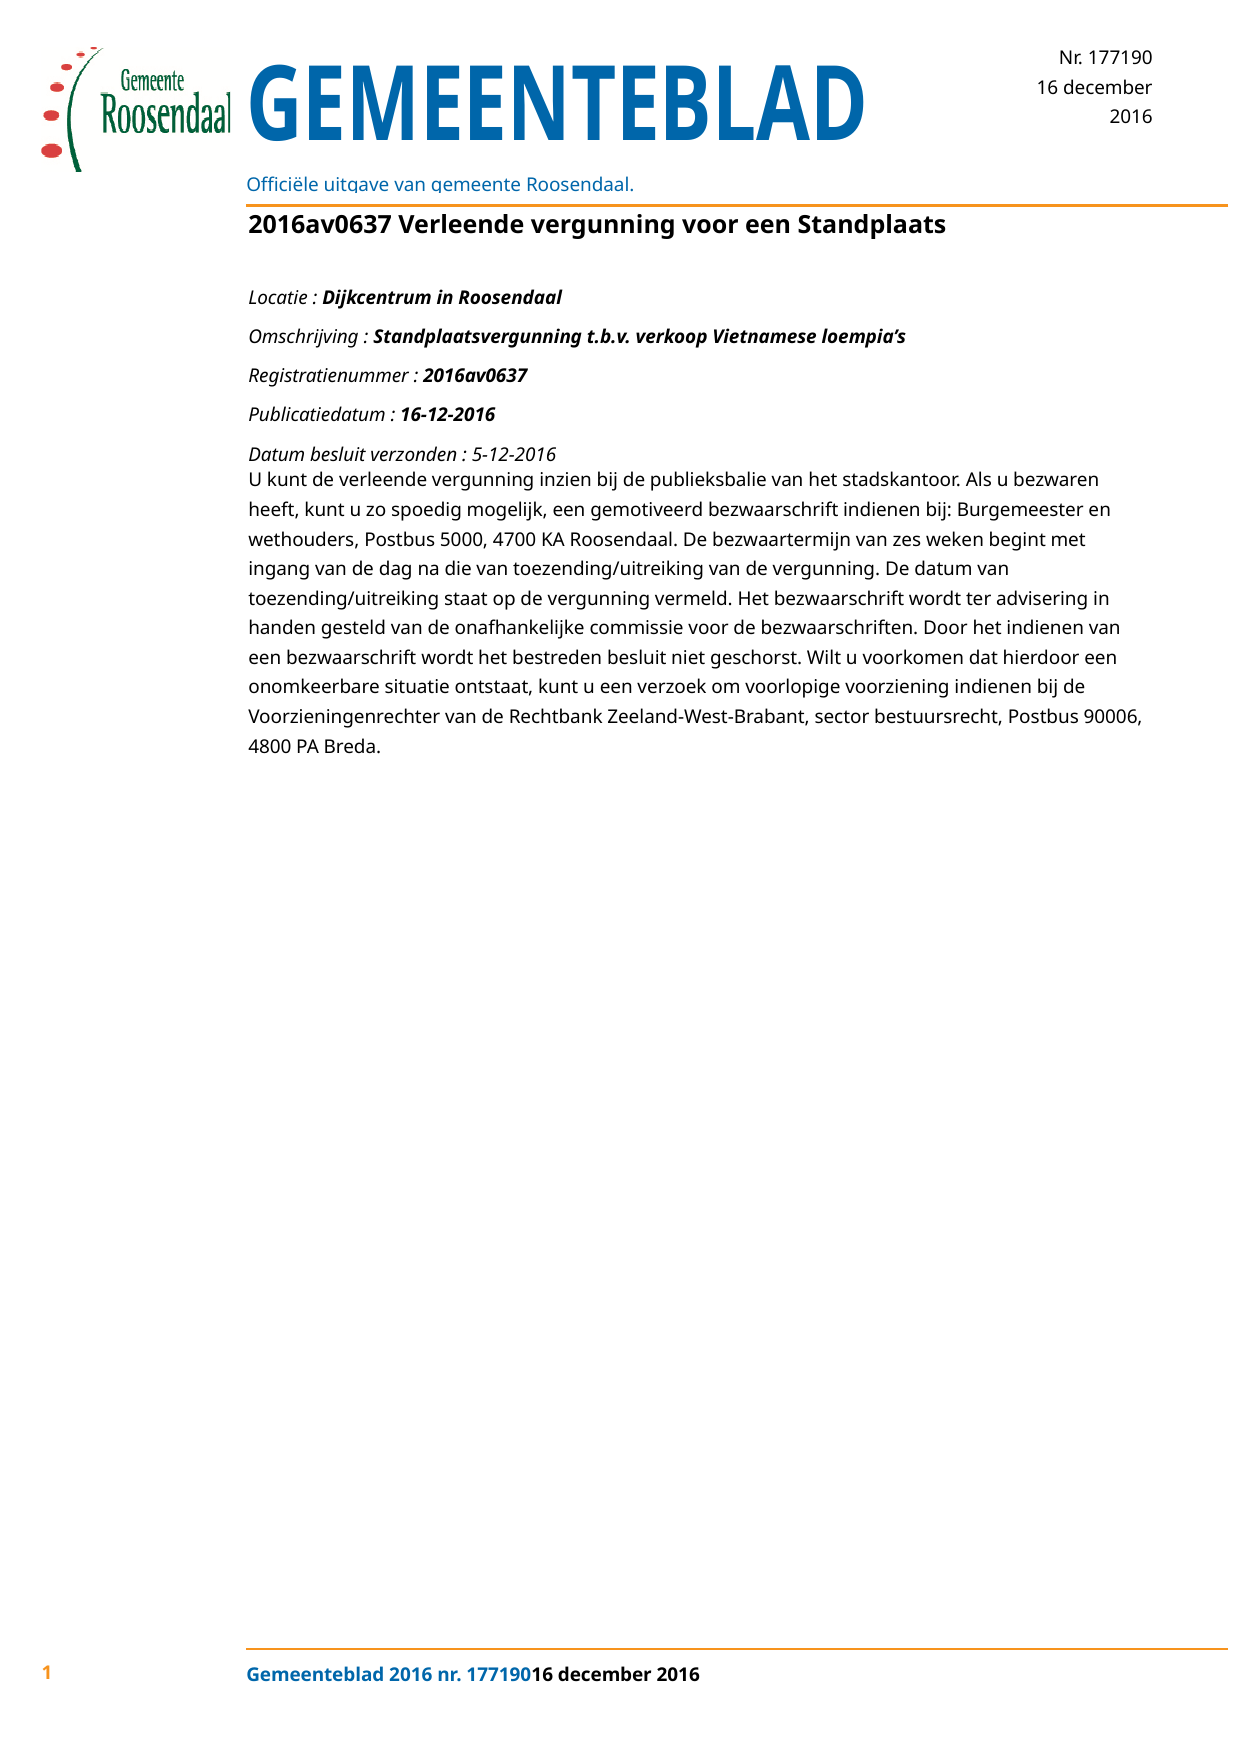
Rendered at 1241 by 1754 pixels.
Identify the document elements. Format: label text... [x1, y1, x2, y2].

text Omschrijving : Standplaatsvergunning t.b.v. verkoop Vietnamese loempia’s [248, 323, 1152, 349]
text Registratienummer : 2016av0637 [248, 362, 1152, 388]
text 2016av0637 Verleende vergunning voor een Standplaats [248, 207, 1152, 241]
text Locatie : Dijkcentrum in Roosendaal [248, 284, 1152, 309]
text Datum besluit verzonden : 5-12-2016 [248, 441, 1152, 467]
text Publicatiedatum : 16-12-2016 [248, 402, 1152, 427]
text U kunt de verleende vergunning inzien bij de publieksbalie van het stadskantoor. Als u bezwaren heeft, kunt u zo spoedig mogelijk, een gemotiveerd bezwaarschrift indienen bij: Burgemeester en wethouders, Postbus 5000, 4700 KA Roosendaal. De bezwaartermijn van zes weken begint met ingang van de dag na die van toezending/uitreiking van de vergunning. De datum van toezending/uitreiking staat op de vergunning vermeld. Het bezwaarschrift wordt ter advisering in handen gesteld van de onafhankelijke commissie voor de bezwaarschriften. Door het indienen van een bezwaarschrift wordt het bestreden besluit niet geschorst. Wilt u voorkomen dat hierdoor een onomkeerbare situatie ontstaat, kunt u een verzoek om voorlopige voorziening indienen bij de Voorzieningenrechter van de Rechtbank Zeeland-West-Brabant, sector bestuursrecht, Postbus 90006, 4800 PA Breda. [248, 467, 1152, 759]
picture [41, 47, 231, 172]
